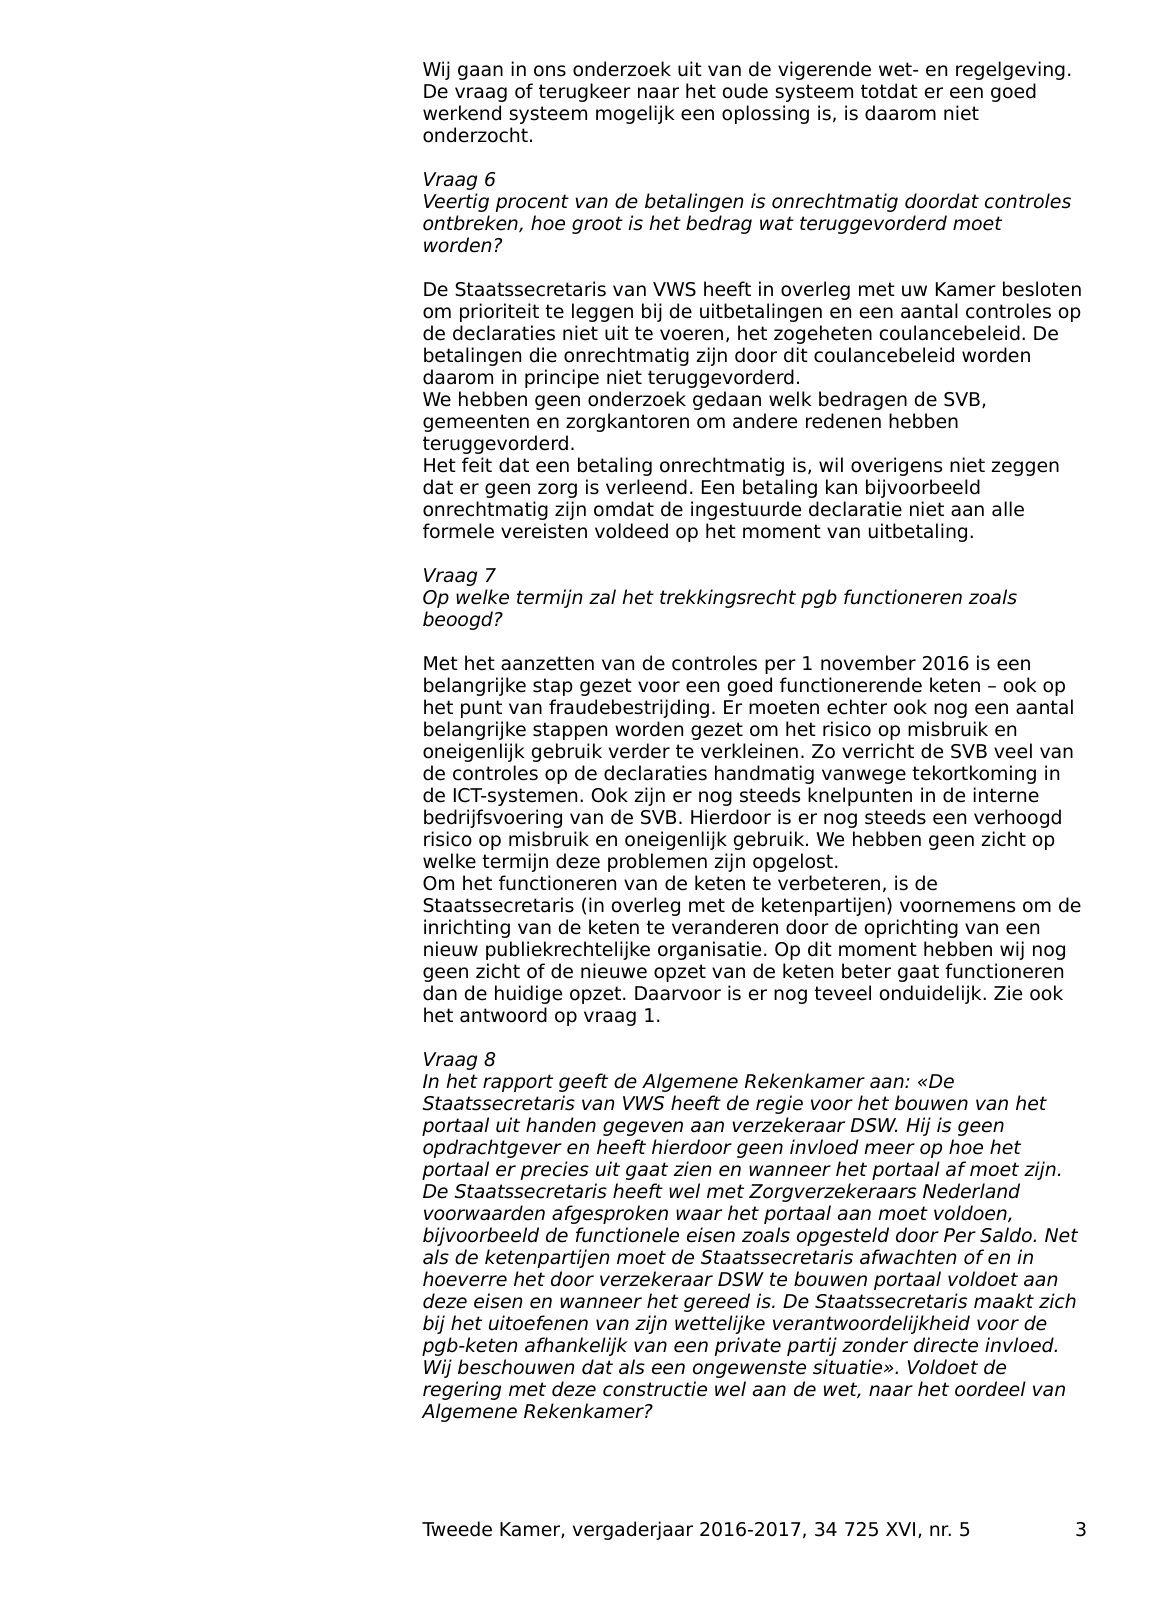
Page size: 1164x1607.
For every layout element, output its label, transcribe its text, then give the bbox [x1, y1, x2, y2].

text Vraag 8 [422, 1049, 1087, 1071]
text Vraag 6 [422, 169, 1087, 191]
text Om het functioneren van de keten te verbeteren, is de Staatssecretaris (in overleg met de ketenpartijen) voornemens om de inrichting van de keten te veranderen door de oprichting van een nieuw publiekrechtelijke organisatie. Op dit moment hebben wij nog geen zicht of de nieuwe opzet van de keten beter gaat functioneren dan de huidige opzet. Daarvoor is er nog teveel onduidelijk. Zie ook het antwoord op vraag 1. [422, 873, 1087, 1027]
text We hebben geen onderzoek gedaan welk bedragen de SVB, gemeenten en zorgkantoren om andere redenen hebben teruggevorderd. [422, 389, 1087, 455]
text De Staatssecretaris van VWS heeft in overleg met uw Kamer besloten om prioriteit te leggen bij de uitbetalingen en een aantal controles op de declaraties niet uit te voeren, het zogeheten coulancebeleid. De betalingen die onrechtmatig zijn door dit coulancebeleid worden daarom in principe niet teruggevorderd. [422, 279, 1087, 389]
text Met het aanzetten van de controles per 1 november 2016 is een belangrijke stap gezet voor een goed functionerende keten – ook op het punt van fraudebestrijding. Er moeten echter ook nog een aantal belangrijke stappen worden gezet om het risico op misbruik en oneigenlijk gebruik verder te verkleinen. Zo verricht de SVB veel van de controles op de declaraties handmatig vanwege tekortkoming in de ICT-systemen. Ook zijn er nog steeds knelpunten in de interne bedrijfsvoering van de SVB. Hierdoor is er nog steeds een verhoogd risico op misbruik en oneigenlijk gebruik. We hebben geen zicht op welke termijn deze problemen zijn opgelost. [422, 653, 1087, 873]
text Veertig procent van de betalingen is onrechtmatig doordat controles ontbreken, hoe groot is het bedrag wat teruggevorderd moet worden? [422, 191, 1087, 257]
text Op welke termijn zal het trekkingsrecht pgb functioneren zoals beoogd? [422, 587, 1087, 631]
text Wij gaan in ons onderzoek uit van de vigerende wet- en regelgeving. De vraag of terugkeer naar het oude systeem totdat er een goed werkend systeem mogelijk een oplossing is, is daarom niet onderzocht. [422, 59, 1087, 147]
text Vraag 7 [422, 565, 1087, 587]
text In het rapport geeft de Algemene Rekenkamer aan: «De Staatssecretaris van VWS heeft de regie voor het bouwen van het portaal uit handen gegeven aan verzekeraar DSW. Hij is geen opdrachtgever en heeft hierdoor geen invloed meer op hoe het portaal er precies uit gaat zien en wanneer het portaal af moet zijn. De Staatssecretaris heeft wel met Zorgverzekeraars Nederland voorwaarden afgesproken waar het portaal aan moet voldoen, bijvoorbeeld de functionele eisen zoals opgesteld door Per Saldo. Net als de ketenpartijen moet de Staatssecretaris afwachten of en in hoeverre het door verzekeraar DSW te bouwen portaal voldoet aan deze eisen en wanneer het gereed is. De Staatssecretaris maakt zich bij het uitoefenen van zijn wettelijke verantwoordelijkheid voor de pgb-keten afhankelijk van een private partij zonder directe invloed. Wij beschouwen dat als een ongewenste situatie». Voldoet de regering met deze constructie wel aan de wet, naar het oordeel van Algemene Rekenkamer? [422, 1071, 1087, 1423]
text Het feit dat een betaling onrechtmatig is, wil overigens niet zeggen dat er geen zorg is verleend. Een betaling kan bijvoorbeeld onrechtmatig zijn omdat de ingestuurde declaratie niet aan alle formele vereisten voldeed op het moment van uitbetaling. [422, 455, 1087, 543]
